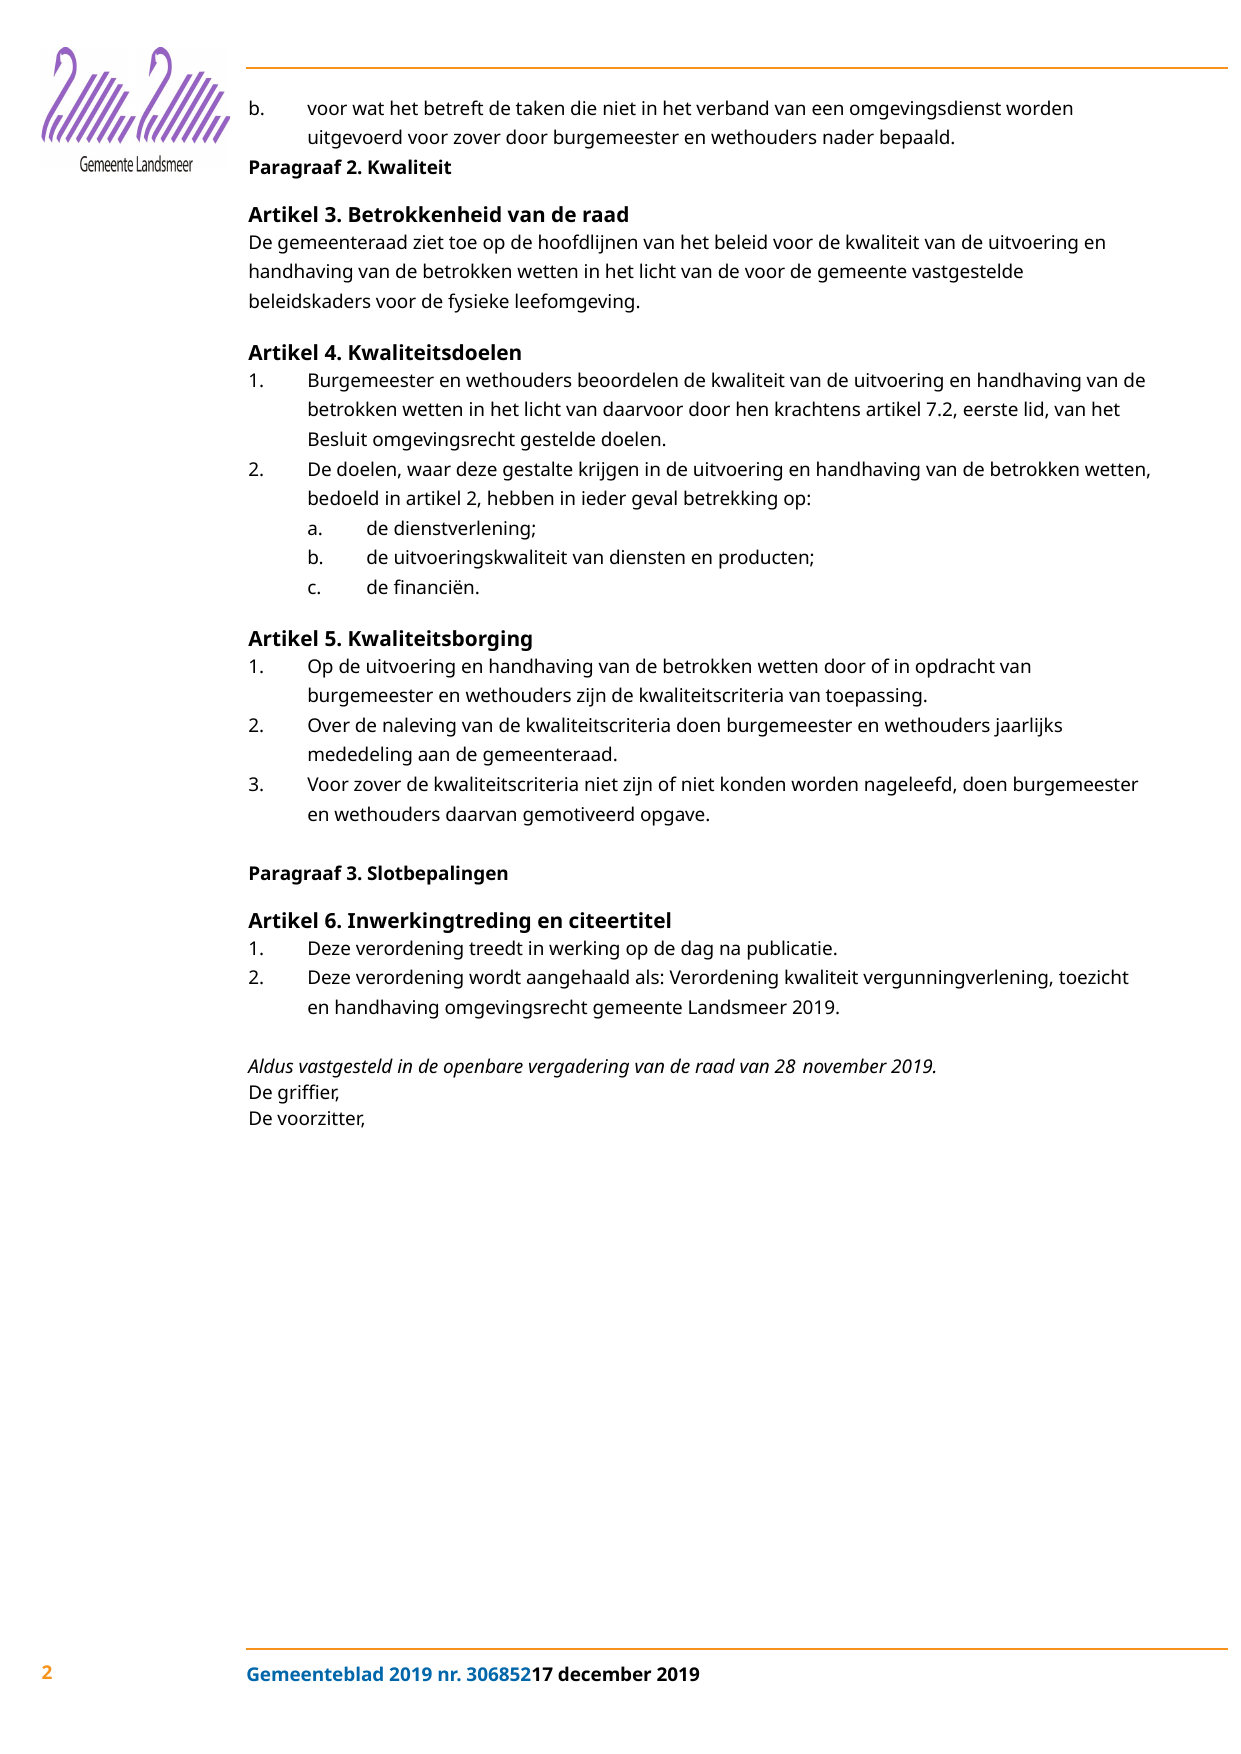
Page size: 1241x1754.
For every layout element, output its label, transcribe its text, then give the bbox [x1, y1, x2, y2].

list de uitvoeringskwaliteit van diensten en producten; [307, 544, 1152, 570]
list Deze verordening wordt aangehaald als: Verordening kwaliteit vergunningverlening, toezicht en handhaving omgevingsrecht gemeente Landsmeer 2019. [248, 964, 1152, 1020]
text Artikel 4. Kwaliteitsdoelen [248, 338, 1152, 367]
list Op de uitvoering en handhaving van de betrokken wetten door of in opdracht van burgemeester en wethouders zijn de kwaliteitscriteria van toepassing. [248, 653, 1152, 708]
text Aldus vastgesteld in de openbare vergadering van de raad van 28 november 2019. [248, 1053, 1152, 1079]
list Deze verordening treedt in werking op de dag na publicatie. [248, 935, 1152, 961]
text Paragraaf 2. Kwaliteit [248, 154, 1152, 180]
text Artikel 3. Betrokkenheid van de raad [248, 201, 1152, 229]
text De griffier, [248, 1079, 1152, 1105]
list De doelen, waar deze gestalte krijgen in de uitvoering en handhaving van de betrokken wetten, bedoeld in artikel 2, hebben in ieder geval betrekking op: [248, 456, 1152, 511]
list Voor zover de kwaliteitscriteria niet zijn of niet konden worden nageleefd, doen burgemeester en wethouders daarvan gemotiveerd opgave. [248, 771, 1152, 827]
list de dienstverlening; [307, 515, 1152, 541]
text Artikel 5. Kwaliteitsborging [248, 624, 1152, 653]
picture [41, 47, 231, 172]
list voor wat het betreft de taken die niet in het verband van een omgevingsdienst worden uitgevoerd voor zover door burgemeester en wethouders nader bepaald. [248, 95, 1152, 150]
text Artikel 6. Inwerkingtreding en citeertitel [248, 907, 1152, 935]
list Burgemeester en wethouders beoordelen de kwaliteit van de uitvoering en handhaving van de betrokken wetten in het licht van daarvoor door hen krachtens artikel 7.2, eerste lid, van het Besluit omgevingsrecht gestelde doelen. [248, 367, 1152, 452]
text Paragraaf 3. Slotbepalingen [248, 860, 1152, 886]
text De gemeenteraad ziet toe op de hoofdlijnen van het beleid voor de kwaliteit van de uitvoering en handhaving van de betrokken wetten in het licht van de voor de gemeente vastgestelde beleidskaders voor de fysieke leefomgeving. [248, 229, 1152, 314]
text De voorzitter, [248, 1105, 1152, 1131]
list de financiën. [307, 574, 1152, 600]
list Over de naleving van de kwaliteitscriteria doen burgemeester en wethouders jaarlijks mededeling aan de gemeenteraad. [248, 712, 1152, 767]
